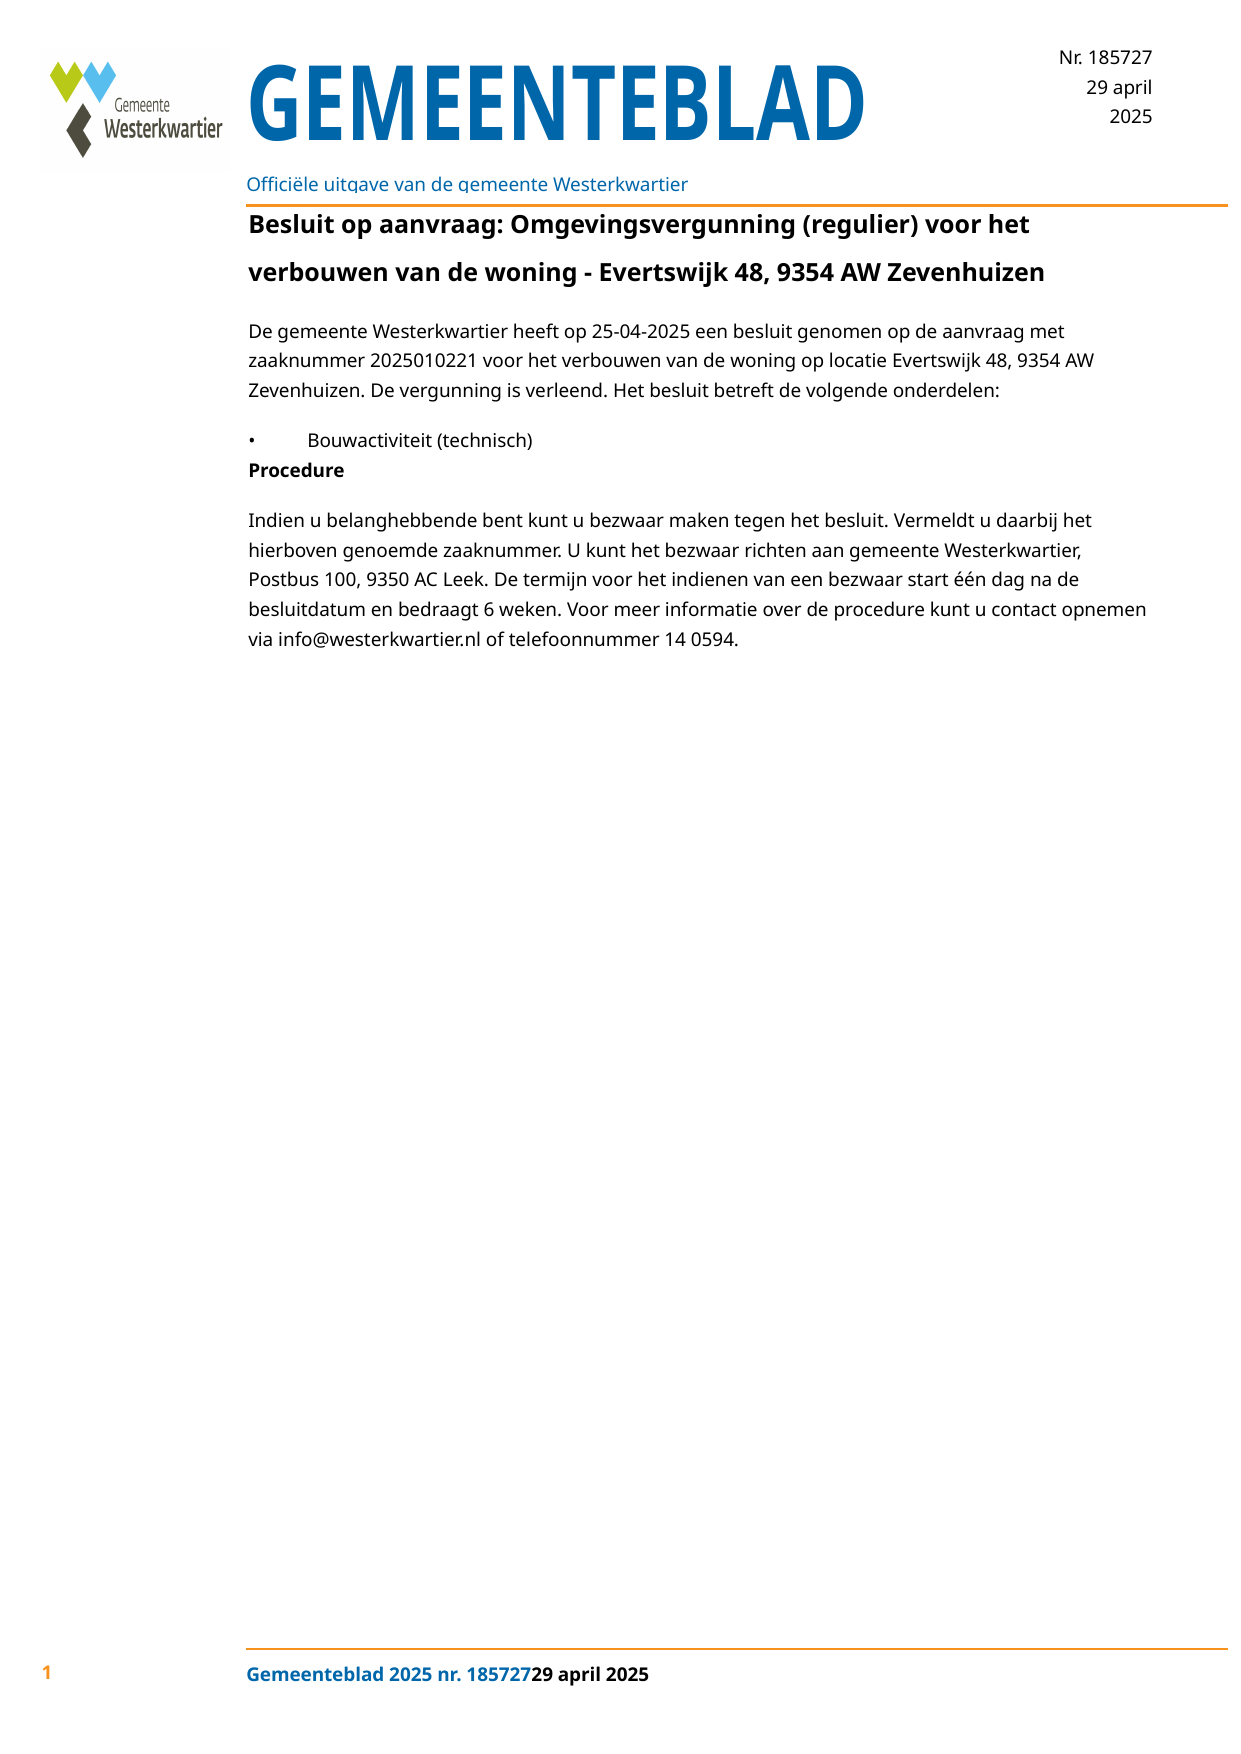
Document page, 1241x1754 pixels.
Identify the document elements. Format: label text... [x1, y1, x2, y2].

text Procedure [248, 457, 1152, 483]
list Bouwactiviteit (technisch) [248, 427, 1152, 453]
text De gemeente Westerkwartier heeft op 25-04-2025 een besluit genomen op de aanvraag met zaaknummer 2025010221 voor het verbouwen van de woning op locatie Evertswijk 48, 9354 AW Zevenhuizen. De vergunning is verleend. Het besluit betreft de volgende onderdelen: [248, 318, 1152, 403]
picture [41, 47, 231, 172]
text Besluit op aanvraag: Omgevingsvergunning (regulier) voor het verbouwen van de woning - Evertswijk 48, 9354 AW Zevenhuizen [248, 207, 1152, 288]
text Indien u belanghebbende bent kunt u bezwaar maken tegen het besluit. Vermeldt u daarbij het hierboven genoemde zaaknummer. U kunt het bezwaar richten aan gemeente Westerkwartier, Postbus 100, 9350 AC Leek. De termijn voor het indienen van een bezwaar start één dag na de besluitdatum en bedraagt 6 weken. Voor meer informatie over de procedure kunt u contact opnemen via info@westerkwartier.nl of telefoonnummer 14 0594. [248, 507, 1152, 652]
